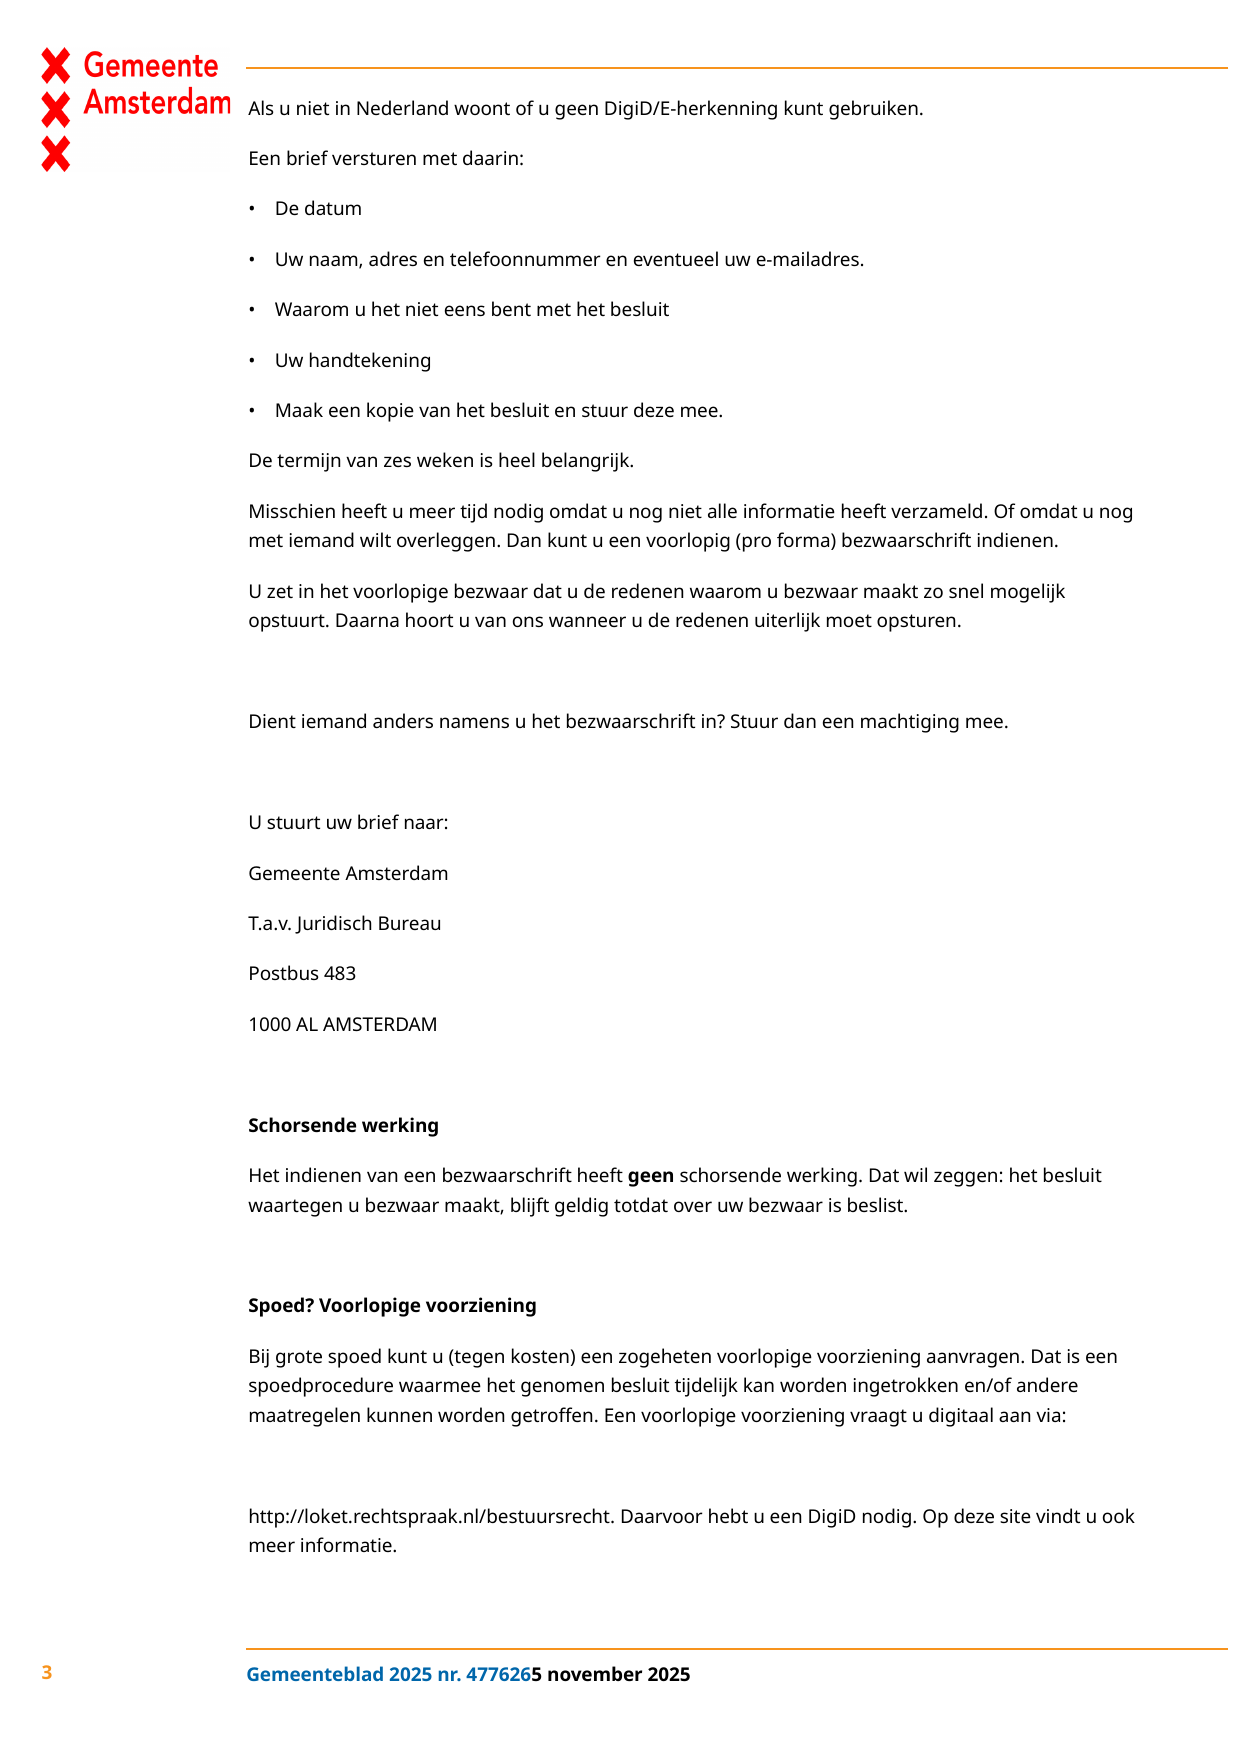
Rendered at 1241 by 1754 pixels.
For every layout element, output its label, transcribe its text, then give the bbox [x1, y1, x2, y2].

text Misschien heeft u meer tijd nodig omdat u nog niet alle informatie heeft verzameld. Of omdat u nog met iemand wilt overleggen. Dan kunt u een voorlopig (pro forma) bezwaarschrift indienen. [248, 498, 1152, 553]
picture [41, 47, 231, 172]
text Het indienen van een bezwaarschrift heeft geen schorsende werking. Dat wil zeggen: het besluit waartegen u bezwaar maakt, blijft geldig totdat over uw bezwaar is beslist. [248, 1162, 1152, 1218]
text De termijn van zes weken is heel belangrijk. [248, 448, 1152, 473]
text • Uw naam, adres en telefoonnummer en eventueel uw e-mailadres. [248, 246, 1152, 272]
text Bij grote spoed kunt u (tegen kosten) een zogeheten voorlopige voorziening aanvragen. Dat is een spoedprocedure waarmee het genomen besluit tijdelijk kan worden ingetrokken en/of andere maatregelen kunnen worden getroffen. Een voorlopige voorziening vraagt u digitaal aan via: [248, 1343, 1152, 1428]
text Postbus 483 [248, 961, 1152, 986]
text Dient iemand anders namens u het bezwaarschrift in? Stuur dan een machtiging mee. [248, 708, 1152, 734]
text Spoed? Voorlopige voorziening [248, 1293, 1152, 1318]
text Gemeente Amsterdam [248, 860, 1152, 886]
text T.a.v. Juridisch Bureau [248, 910, 1152, 936]
text • Uw handtekening [248, 347, 1152, 373]
text 1000 AL AMSTERDAM [248, 1011, 1152, 1037]
text U zet in het voorlopige bezwaar dat u de redenen waarom u bezwaar maakt zo snel mogelijk opstuurt. Daarna hoort u van ons wanneer u de redenen uiterlijk moet opsturen. [248, 578, 1152, 633]
text Schorsende werking [248, 1112, 1152, 1138]
text • Waarom u het niet eens bent met het besluit [248, 296, 1152, 322]
text http://loket.rechtspraak.nl/bestuursrecht. Daarvoor hebt u een DigiD nodig. Op deze site vindt u ook meer informatie. [248, 1503, 1152, 1558]
text • Maak een kopie van het besluit en stuur deze mee. [248, 397, 1152, 423]
text Een brief versturen met daarin: [248, 145, 1152, 171]
text Als u niet in Nederland woont of u geen DigiD/E-herkenning kunt gebruiken. [248, 95, 1152, 121]
text U stuurt uw brief naar: [248, 809, 1152, 835]
text • De datum [248, 196, 1152, 221]
